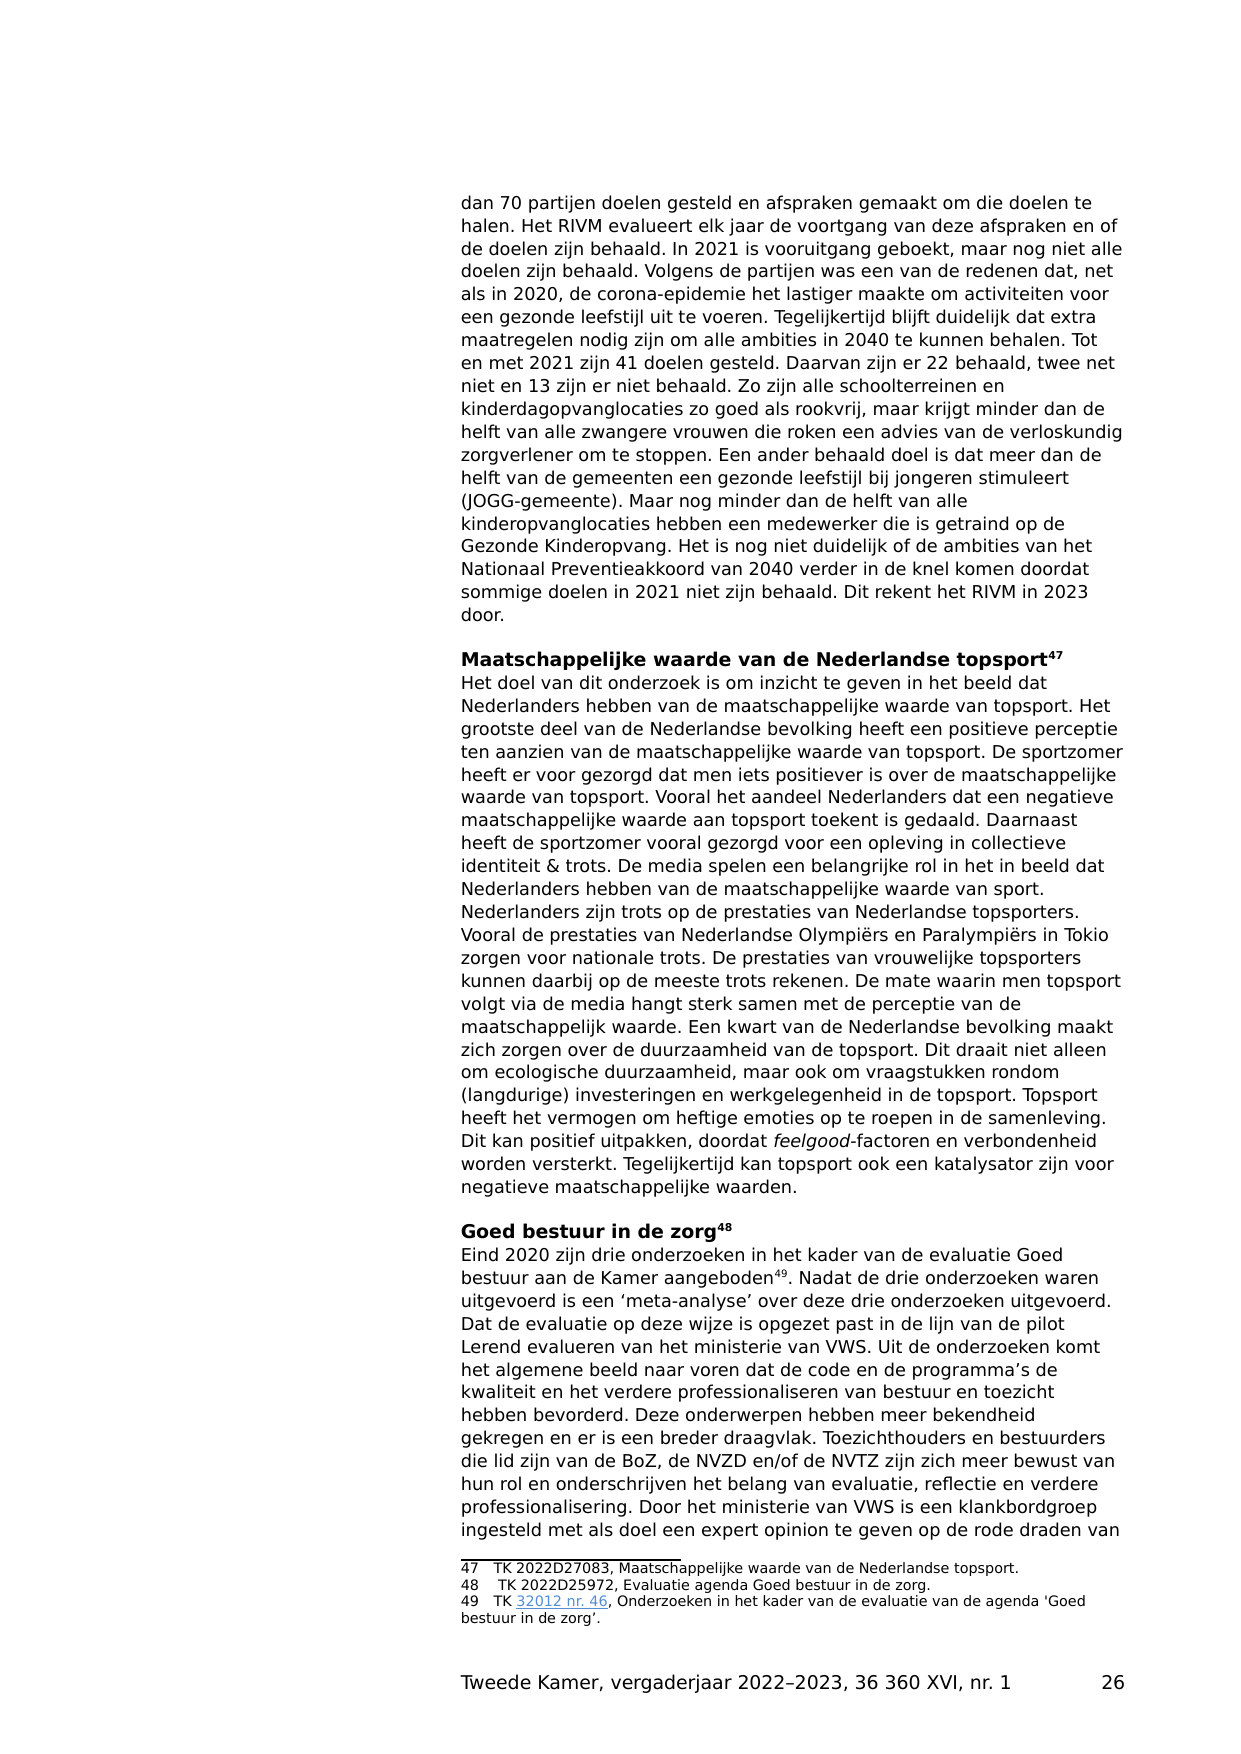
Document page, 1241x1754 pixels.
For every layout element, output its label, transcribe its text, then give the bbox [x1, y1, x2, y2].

text Maatschappelijke waarde van de Nederlandse topsport [461, 649, 1125, 671]
text __TK 32012 nr. 46, Onderzoeken in het kader van de evaluatie van de agenda 'Goed bestuur in de zorg’. [461, 1593, 1125, 1627]
text __ TK 2022D25972, Evaluatie agenda Goed bestuur in de zorg. [461, 1577, 1125, 1593]
text Eind 2020 zijn drie onderzoeken in het kader van de evaluatie Goed bestuur aan de Kamer aangeboden. Nadat de drie onderzoeken waren uitgevoerd is een ‘meta-analyse’ over deze drie onderzoeken uitgevoerd. Dat de evaluatie op deze wijze is opgezet past in de lijn van de pilot Lerend evalueren van het ministerie van VWS. Uit de onderzoeken komt het algemene beeld naar voren dat de code en de programma’s de kwaliteit en het verdere professionaliseren van bestuur en toezicht hebben bevorderd. Deze onderwerpen hebben meer bekendheid gekregen en er is een breder draagvlak. Toezichthouders en bestuurders die lid zijn van de BoZ, de NVZD en/of de NVTZ zijn zich meer bewust van hun rol en onderschrijven het belang van evaluatie, reflectie en verdere professionalisering. Door het ministerie van VWS is een klankbordgroep ingesteld met als doel een expert opinion te geven op de rode draden van [461, 1243, 1125, 1541]
text Goed bestuur in de zorg [461, 1221, 1125, 1243]
text Het doel van dit onderzoek is om inzicht te geven in het beeld dat Nederlanders hebben van de maatschappelijke waarde van topsport. Het grootste deel van de Nederlandse bevolking heeft een positieve perceptie ten aanzien van de maatschappelijke waarde van topsport. De sportzomer heeft er voor gezorgd dat men iets positiever is over de maatschappelijke waarde van topsport. Vooral het aandeel Nederlanders dat een negatieve maatschappelijke waarde aan topsport toekent is gedaald. Daarnaast heeft de sportzomer vooral gezorgd voor een opleving in collectieve identiteit & trots. De media spelen een belangrijke rol in het in beeld dat Nederlanders hebben van de maatschappelijke waarde van sport. Nederlanders zijn trots op de prestaties van Nederlandse topsporters. Vooral de prestaties van Nederlandse Olympiërs en Paralympiërs in Tokio zorgen voor nationale trots. De prestaties van vrouwelijke topsporters kunnen daarbij op de meeste trots rekenen. De mate waarin men topsport volgt via de media hangt sterk samen met de perceptie van de maatschappelijk waarde. Een kwart van de Nederlandse bevolking maakt zich zorgen over de duurzaamheid van de topsport. Dit draait niet alleen om ecologische duurzaamheid, maar ook om vraagstukken rondom (langdurige) investeringen en werkgelegenheid in de topsport. Topsport heeft het vermogen om heftige emoties op te roepen in de samenleving. Dit kan positief uitpakken, doordat feelgood-factoren en verbondenheid worden versterkt. Tegelijkertijd kan topsport ook een katalysator zijn voor negatieve maatschappelijke waarden. [461, 671, 1125, 1198]
text dan 70 partijen doelen gesteld en afspraken gemaakt om die doelen te halen. Het RIVM evalueert elk jaar de voortgang van deze afspraken en of de doelen zijn behaald. In 2021 is vooruitgang geboekt, maar nog niet alle doelen zijn behaald. Volgens de partijen was een van de redenen dat, net als in 2020, de corona-epidemie het lastiger maakte om activiteiten voor een gezonde leefstijl uit te voeren. Tegelijkertijd blijft duidelijk dat extra maatregelen nodig zijn om alle ambities in 2040 te kunnen behalen. Tot en met 2021 zijn 41 doelen gesteld. Daarvan zijn er 22 behaald, twee net niet en 13 zijn er niet behaald. Zo zijn alle schoolterreinen en kinderdagopvanglocaties zo goed als rookvrij, maar krijgt minder dan de helft van alle zwangere vrouwen die roken een advies van de verloskundig zorgverlener om te stoppen. Een ander behaald doel is dat meer dan de helft van de gemeenten een gezonde leefstijl bij jongeren stimuleert (JOGG-gemeente). Maar nog minder dan de helft van alle kinderopvanglocaties hebben een medewerker die is getraind op de Gezonde Kinderopvang. Het is nog niet duidelijk of de ambities van het Nationaal Preventieakkoord van 2040 verder in de knel komen doordat sommige doelen in 2021 niet zijn behaald. Dit rekent het RIVM in 2023 door. [461, 191, 1125, 626]
text __TK 2022D27083, Maatschappelijke waarde van de Nederlandse topsport. [461, 1560, 1125, 1577]
